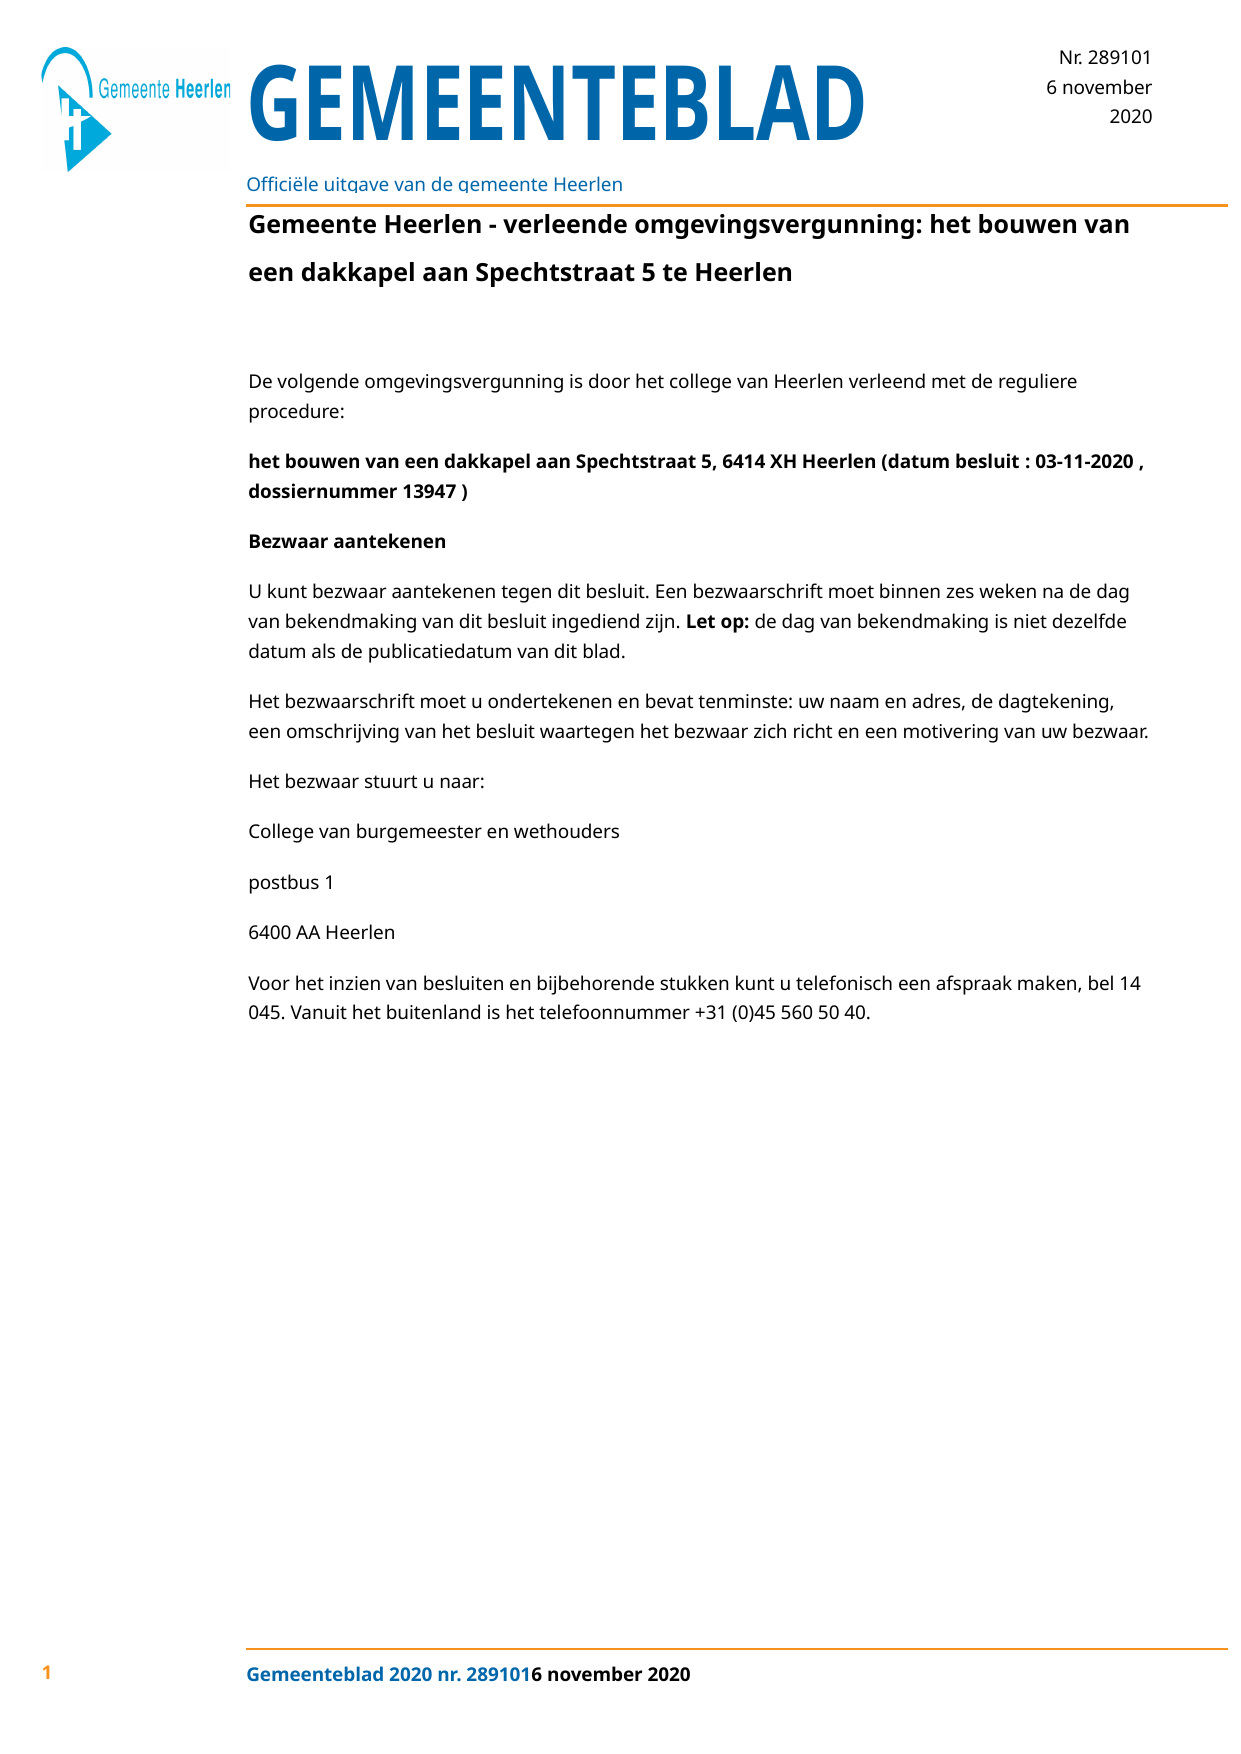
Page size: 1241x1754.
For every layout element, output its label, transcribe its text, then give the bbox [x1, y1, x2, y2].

text het bouwen van een dakkapel aan Spechtstraat 5, 6414 XH Heerlen (datum besluit : 03-11-2020 , dossiernummer 13947 ) [248, 448, 1152, 504]
text Het bezwaar stuurt u naar: [248, 768, 1152, 794]
text Voor het inzien van besluiten en bijbehorende stukken kunt u telefonisch een afspraak maken, bel 14 045. Vanuit het buitenland is het telefoonnummer +31 (0)45 560 50 40. [248, 970, 1152, 1025]
text 6400 AA Heerlen [248, 919, 1152, 945]
text postbus 1 [248, 869, 1152, 895]
text Bezwaar aantekenen [248, 528, 1152, 554]
text Het bezwaarschrift moet u ondertekenen en bevat tenminste: uw naam en adres, de dagtekening, een omschrijving van het besluit waartegen het bezwaar zich richt en een motivering van uw bezwaar. [248, 688, 1152, 744]
text College van burgemeester en wethouders [248, 819, 1152, 844]
text U kunt bezwaar aantekenen tegen dit besluit. Een bezwaarschrift moet binnen zes weken na de dag van bekendmaking van dit besluit ingediend zijn. Let op: de dag van bekendmaking is niet dezelfde datum als de publicatiedatum van dit blad. [248, 579, 1152, 664]
picture [41, 47, 231, 172]
text De volgende omgevingsvergunning is door het college van Heerlen verleend met de reguliere procedure: [248, 368, 1152, 424]
picture [41, 47, 59, 70]
text Gemeente Heerlen - verleende omgevingsvergunning: het bouwen van een dakkapel aan Spechtstraat 5 te Heerlen [248, 207, 1152, 288]
